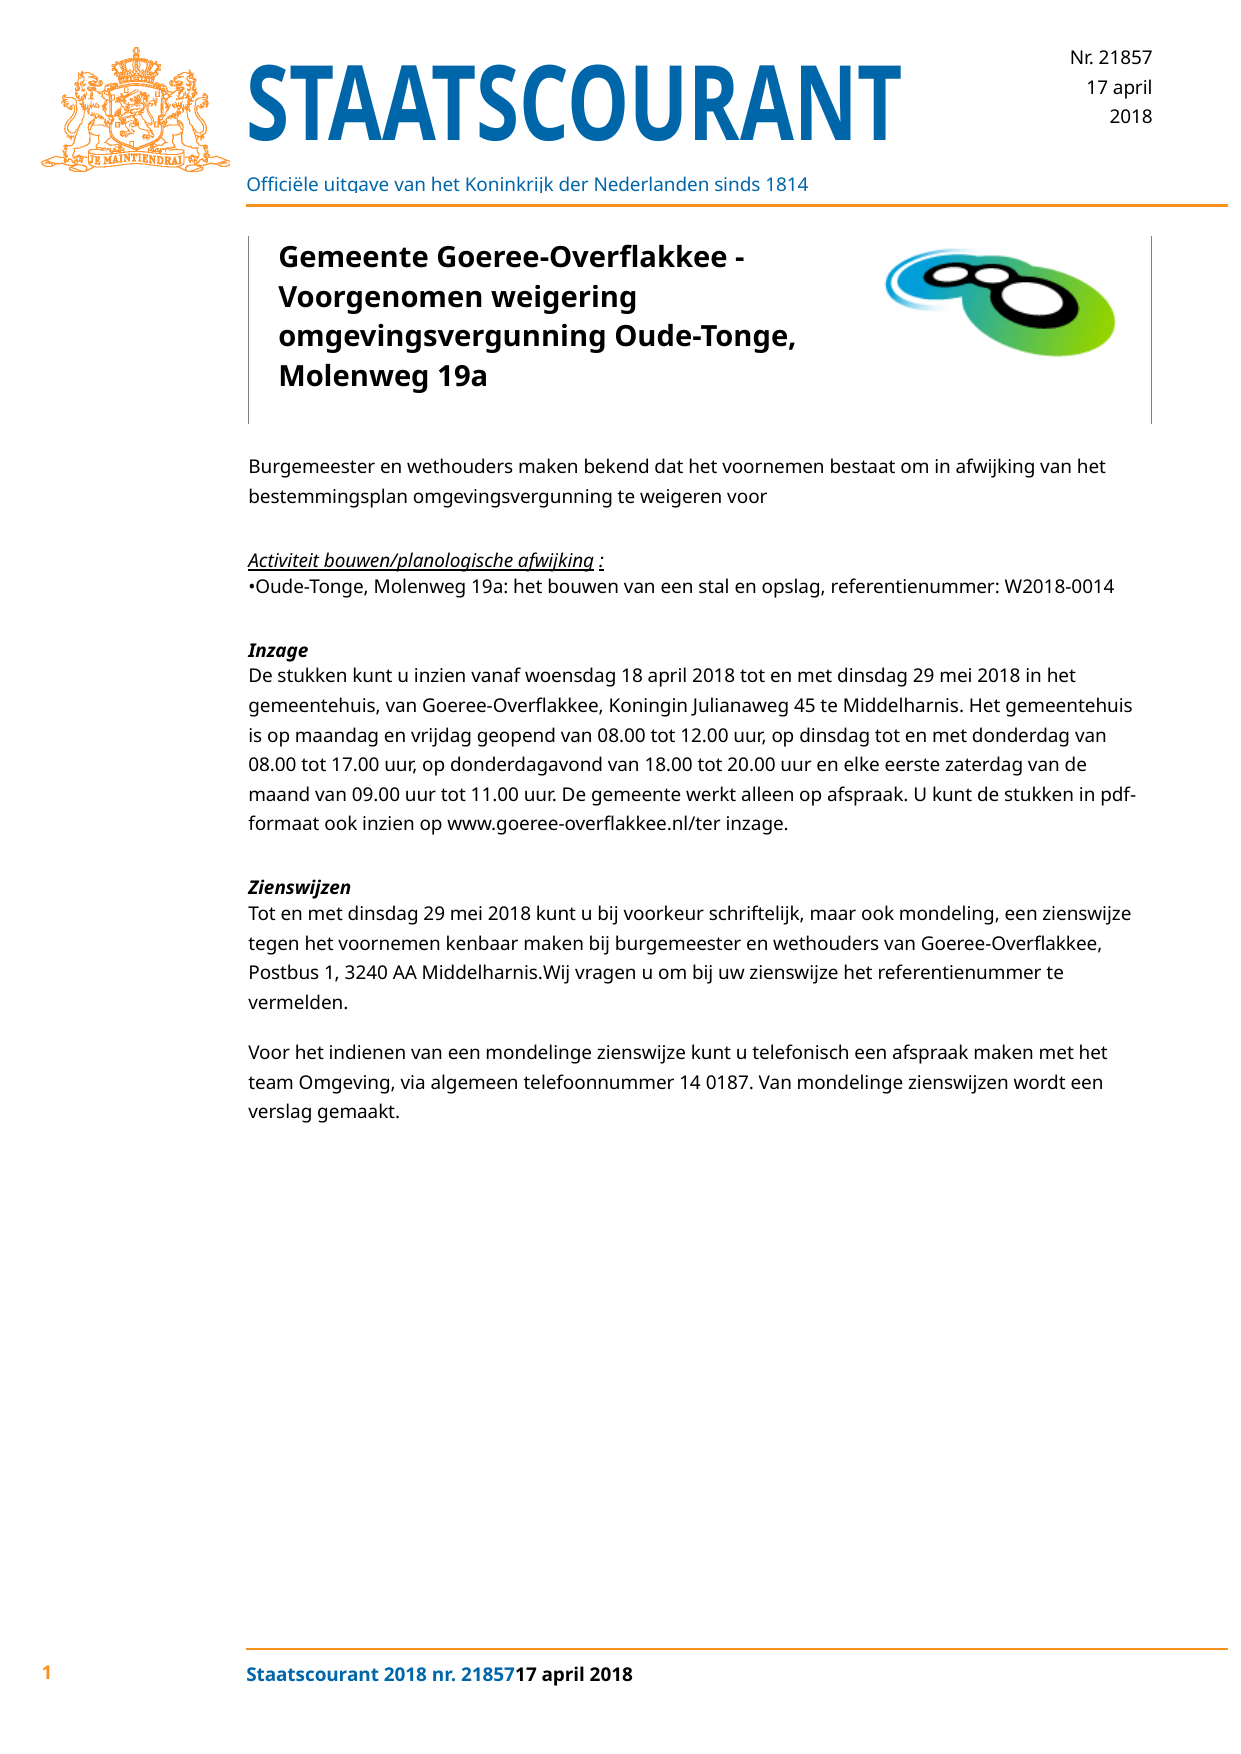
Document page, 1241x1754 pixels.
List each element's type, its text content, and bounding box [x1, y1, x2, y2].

text Tot en met dinsdag 29 mei 2018 kunt u bij voorkeur schriftelijk, maar ook mondeling, een zienswijze tegen het voornemen kenbaar maken bij burgemeester en wethouders van Goeree-Overflakkee, Postbus 1, 3240 AA Middelharnis.Wij vragen u om bij uw zienswijze het referentienummer te vermelden. [248, 900, 1152, 1015]
picture [41, 47, 231, 172]
text Inzage [248, 637, 1152, 663]
table_header Gemeente Goeree-Overflakkee - Voorgenomen weigering omgevingsvergunning Oude-Tonge, Molenweg 19a [249, 236, 850, 424]
text Zienswijzen [248, 874, 1152, 900]
text Activiteit bouwen/planologische afwijking : [248, 547, 1152, 573]
table_header [850, 236, 1151, 424]
text •Oude-Tonge, Molenweg 19a: het bouwen van een stal en opslag, referentienummer: W2018-0014 [248, 573, 1152, 599]
picture [882, 236, 1119, 367]
text Voor het indienen van een mondelinge zienswijze kunt u telefonisch een afspraak maken met het team Omgeving, via algemeen telefoonnummer 14 0187. Van mondelinge zienswijzen wordt een verslag gemaakt. [248, 1039, 1152, 1124]
text De stukken kunt u inzien vanaf woensdag 18 april 2018 tot en met dinsdag 29 mei 2018 in het gemeentehuis, van Goeree-Overflakkee, Koningin Julianaweg 45 te Middelharnis. Het gemeentehuis is op maandag en vrijdag geopend van 08.00 tot 12.00 uur, op dinsdag tot en met donderdag van 08.00 tot 17.00 uur, op donderdagavond van 18.00 tot 20.00 uur en elke eerste zaterdag van de maand van 09.00 uur tot 11.00 uur. De gemeente werkt alleen op afspraak. U kunt de stukken in pdf-formaat ook inzien op www.goeree-overflakkee.nl/ter inzage. [248, 663, 1152, 836]
text Burgemeester en wethouders maken bekend dat het voornemen bestaat om in afwijking van het bestemmingsplan omgevingsvergunning te weigeren voor [248, 454, 1152, 509]
